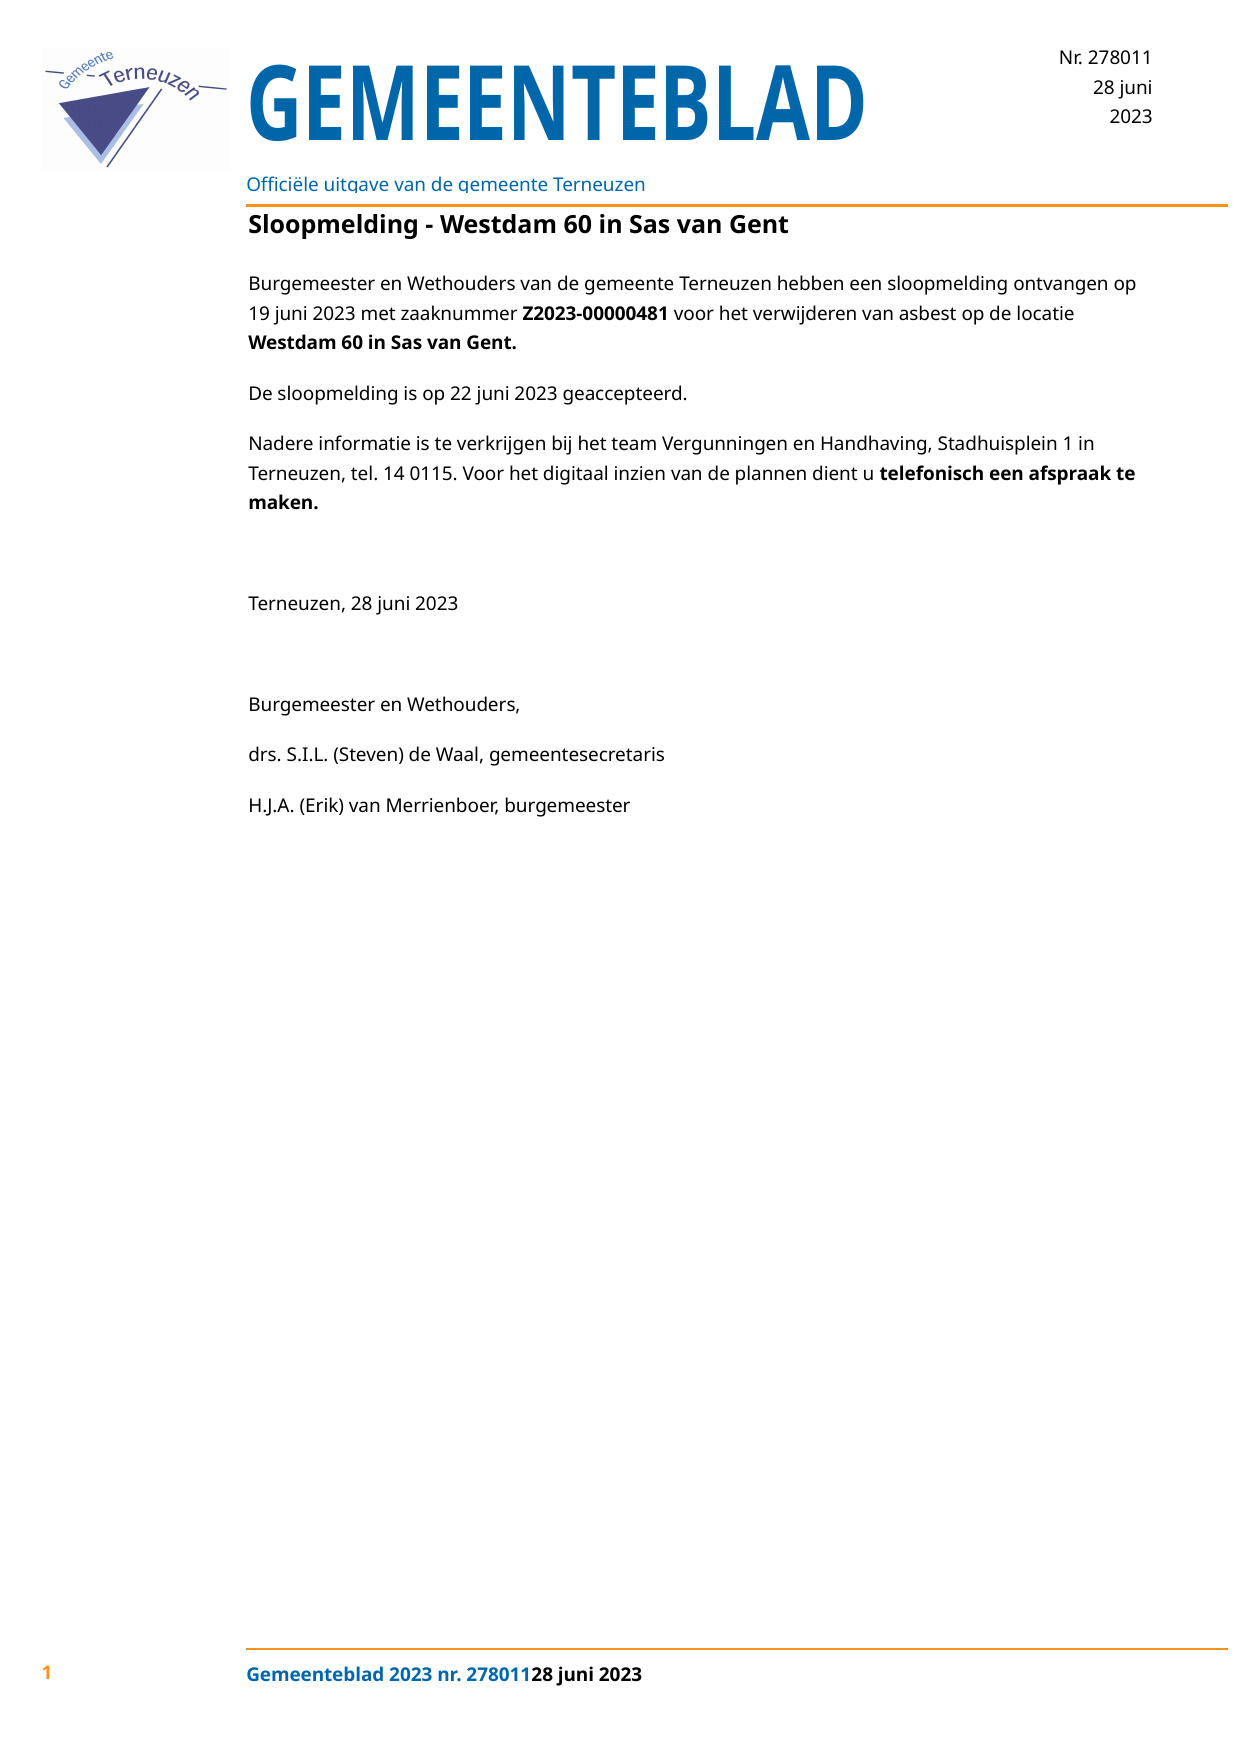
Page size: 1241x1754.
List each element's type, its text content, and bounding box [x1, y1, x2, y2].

text De sloopmelding is op 22 juni 2023 geaccepteerd. [248, 380, 1152, 406]
text Burgemeester en Wethouders, [248, 691, 1152, 717]
text drs. S.I.L. (Steven) de Waal, gemeentesecretaris [248, 742, 1152, 767]
text Nadere informatie is te verkrijgen bij het team Vergunningen en Handhaving, Stadhuisplein 1 in Terneuzen, tel. 14 0115. Voor het digitaal inzien van de plannen dient u telefonisch een afspraak te maken. [248, 430, 1152, 515]
text Burgemeester en Wethouders van de gemeente Terneuzen hebben een sloopmelding ontvangen op 19 juni 2023 met zaaknummer Z2023-00000481 voor het verwijderen van asbest op de locatie Westdam 60 in Sas van Gent. [248, 270, 1152, 355]
text Terneuzen, 28 juni 2023 [248, 590, 1152, 616]
picture [41, 47, 231, 172]
text H.J.A. (Erik) van Merrienboer, burgemeester [248, 792, 1152, 818]
text Sloopmelding - Westdam 60 in Sas van Gent [248, 207, 1152, 241]
